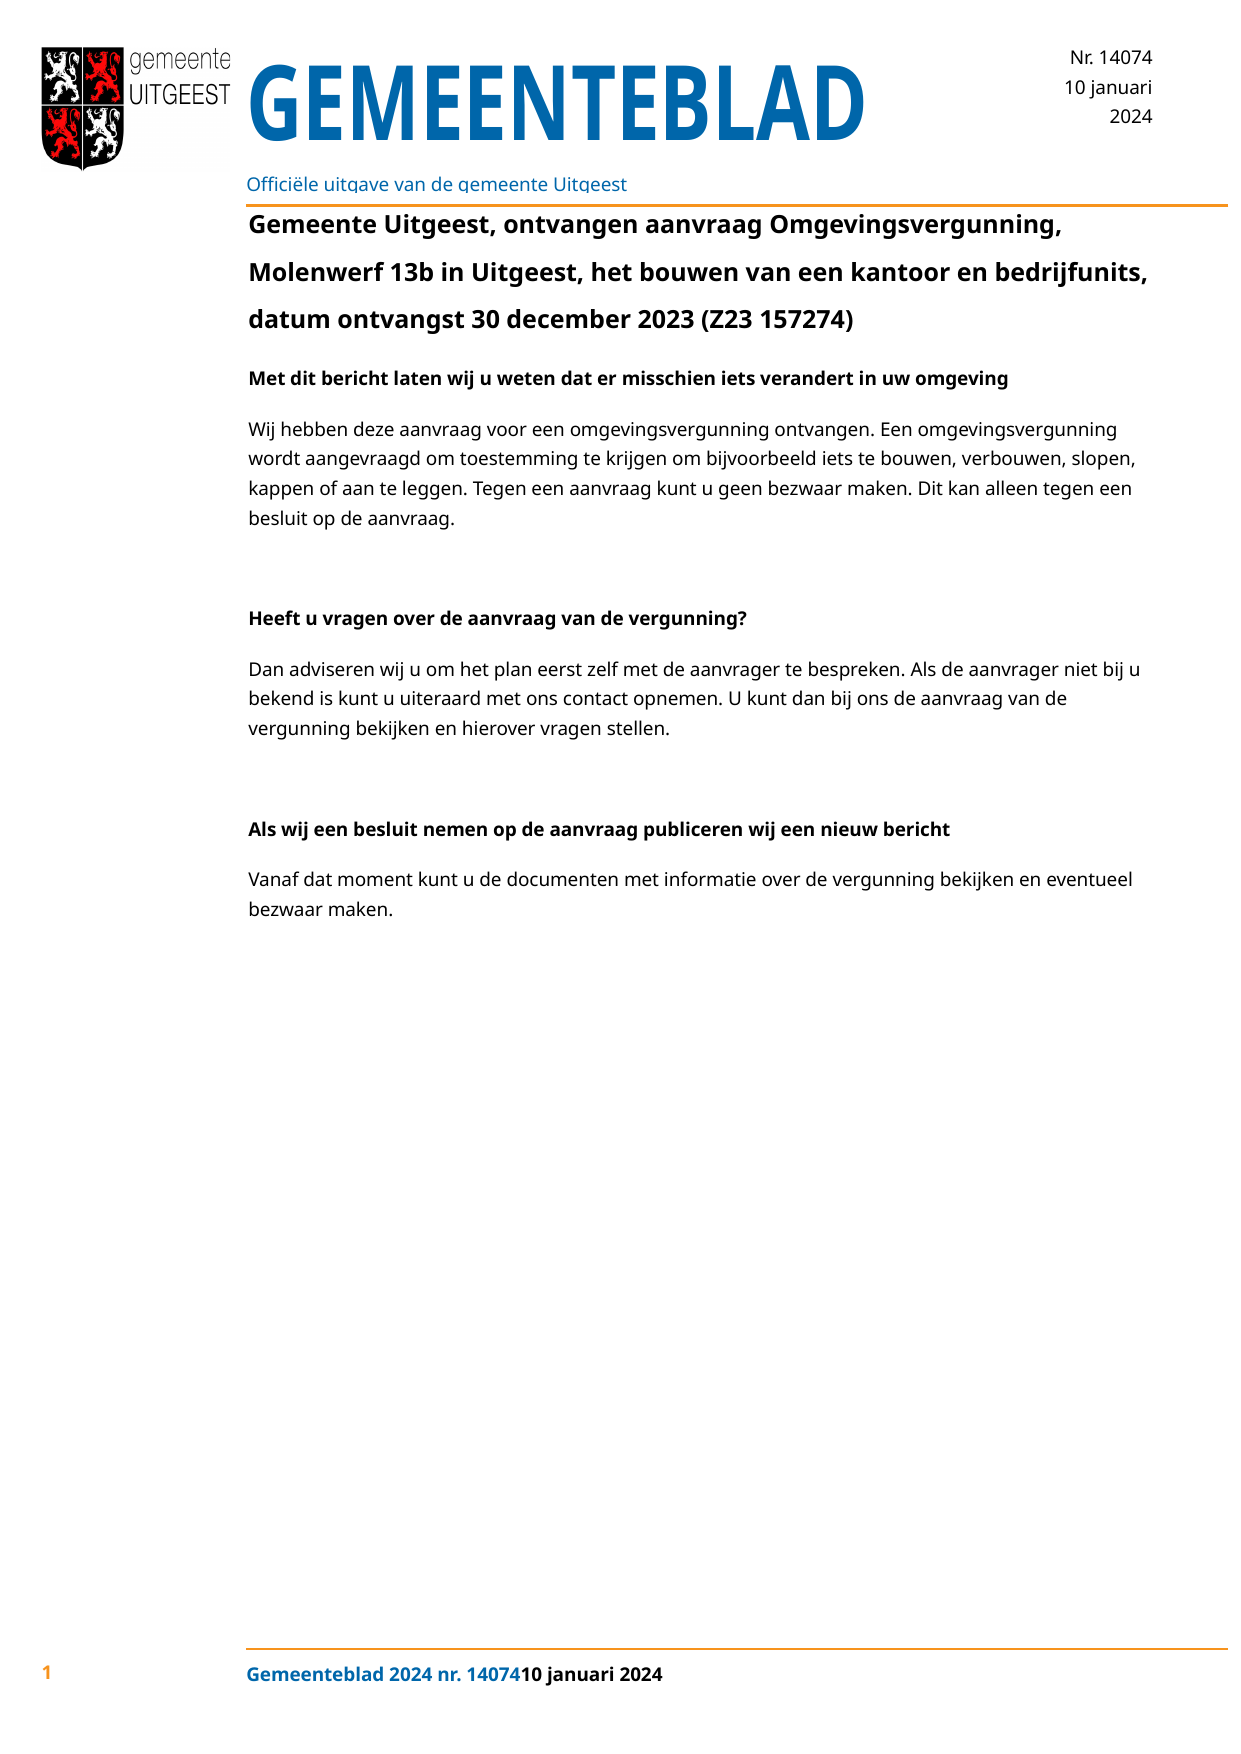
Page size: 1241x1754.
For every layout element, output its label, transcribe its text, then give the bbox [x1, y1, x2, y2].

text Met dit bericht laten wij u weten dat er misschien iets verandert in uw omgeving [248, 366, 1152, 391]
text Als wij een besluit nemen op de aanvraag publiceren wij een nieuw bericht [248, 816, 1152, 842]
text Gemeente Uitgeest, ontvangen aanvraag Omgevingsvergunning, Molenwerf 13b in Uitgeest, het bouwen van een kantoor en bedrijfunits, datum ontvangst 30 december 2023 (Z23 157274) [248, 207, 1152, 336]
text Dan adviseren wij u om het plan eerst zelf met de aanvrager te bespreken. Als de aanvrager niet bij u bekend is kunt u uiteraard met ons contact opnemen. U kunt dan bij ons de aanvraag van de vergunning bekijken en hierover vragen stellen. [248, 656, 1152, 741]
text Vanaf dat moment kunt u de documenten met informatie over de vergunning bekijken en eventueel bezwaar maken. [248, 866, 1152, 922]
picture [41, 47, 231, 172]
text Heeft u vragen over de aanvraag van de vergunning? [248, 606, 1152, 631]
text Wij hebben deze aanvraag voor een omgevingsvergunning ontvangen. Een omgevingsvergunning wordt aangevraagd om toestemming te krijgen om bijvoorbeeld iets te bouwen, verbouwen, slopen, kappen of aan te leggen. Tegen een aanvraag kunt u geen bezwaar maken. Dit kan alleen tegen een besluit op de aanvraag. [248, 416, 1152, 530]
